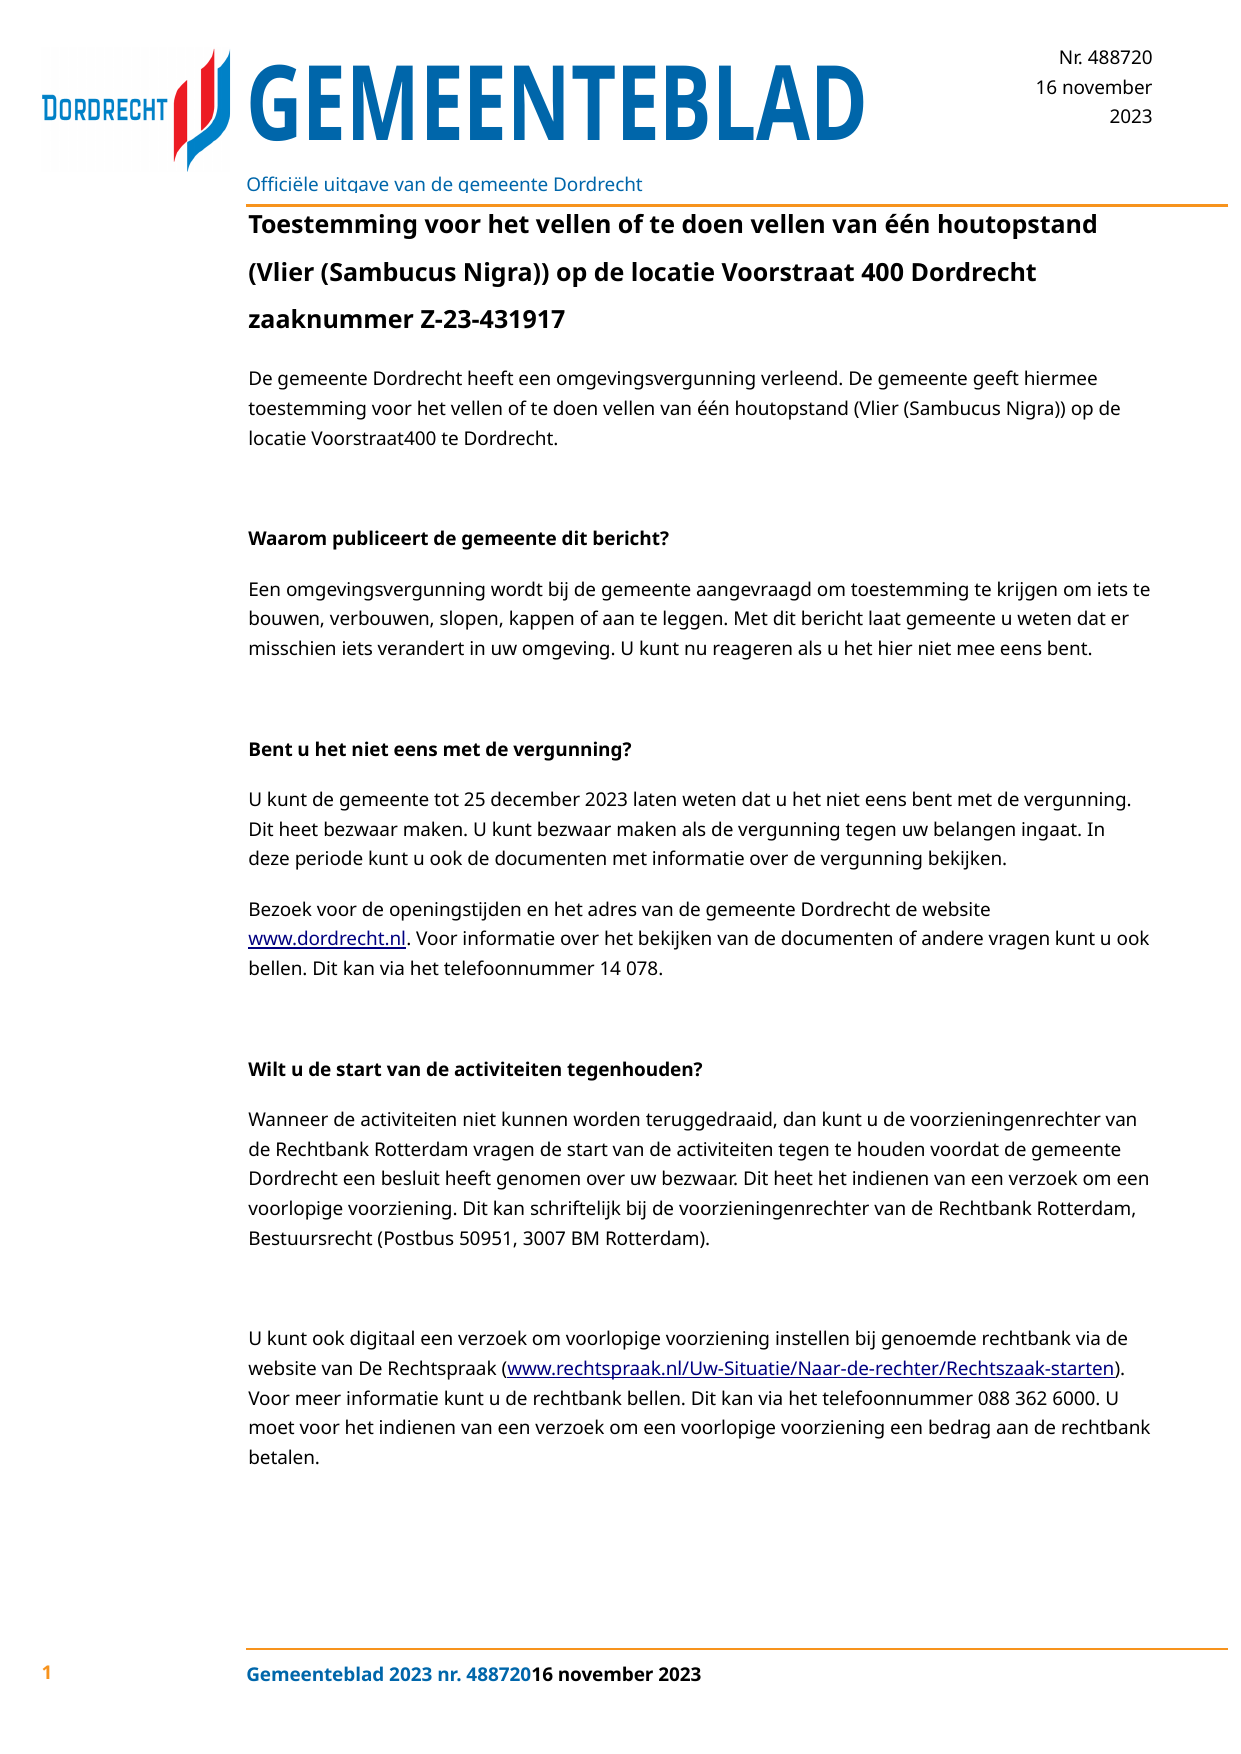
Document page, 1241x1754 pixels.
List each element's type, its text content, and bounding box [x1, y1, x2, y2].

text U kunt ook digitaal een verzoek om voorlopige voorziening instellen bij genoemde rechtbank via de website van De Rechtspraak (www.rechtspraak.nl/Uw-Situatie/Naar-de-rechter/Rechtszaak-starten). Voor meer informatie kunt u de rechtbank bellen. Dit kan via het telefoonnummer 088 362 6000. U moet voor het indienen van een verzoek om een voorlopige voorziening een bedrag aan de rechtbank betalen. [248, 1326, 1152, 1469]
text Toestemming voor het vellen of te doen vellen van één houtopstand (Vlier (Sambucus Nigra)) op de locatie Voorstraat 400 Dordrecht zaaknummer Z-23-431917 [248, 207, 1152, 336]
text Wilt u de start van de activiteiten tegenhouden? [248, 1056, 1152, 1082]
text Bezoek voor de openingstijden en het adres van de gemeente Dordrecht de website www.dordrecht.nl. Voor informatie over het bekijken van de documenten of andere vragen kunt u ook bellen. Dit kan via het telefoonnummer 14 078. [248, 896, 1152, 981]
picture [41, 47, 231, 172]
text Wanneer de activiteiten niet kunnen worden teruggedraaid, dan kunt u de voorzieningenrechter van de Rechtbank Rotterdam vragen de start van de activiteiten tegen te houden voordat de gemeente Dordrecht een besluit heeft genomen over uw bezwaar. Dit heet het indienen van een verzoek om een voorlopige voorziening. Dit kan schriftelijk bij de voorzieningenrechter van de Rechtbank Rotterdam, Bestuursrecht (Postbus 50951, 3007 BM Rotterdam). [248, 1106, 1152, 1250]
text De gemeente Dordrecht heeft een omgevingsvergunning verleend. De gemeente geeft hiermee toestemming voor het vellen of te doen vellen van één houtopstand (Vlier (Sambucus Nigra)) op de locatie Voorstraat400 te Dordrecht. [248, 366, 1152, 450]
text Een omgevingsvergunning wordt bij de gemeente aangevraagd om toestemming te krijgen om iets te bouwen, verbouwen, slopen, kappen of aan te leggen. Met dit bericht laat gemeente u weten dat er misschien iets verandert in uw omgeving. U kunt nu reageren als u het hier niet mee eens bent. [248, 576, 1152, 661]
text Waarom publiceert de gemeente dit bericht? [248, 526, 1152, 551]
text Bent u het niet eens met de vergunning? [248, 736, 1152, 762]
text U kunt de gemeente tot 25 december 2023 laten weten dat u het niet eens bent met de vergunning. Dit heet bezwaar maken. U kunt bezwaar maken als de vergunning tegen uw belangen ingaat. In deze periode kunt u ook de documenten met informatie over de vergunning bekijken. [248, 786, 1152, 871]
